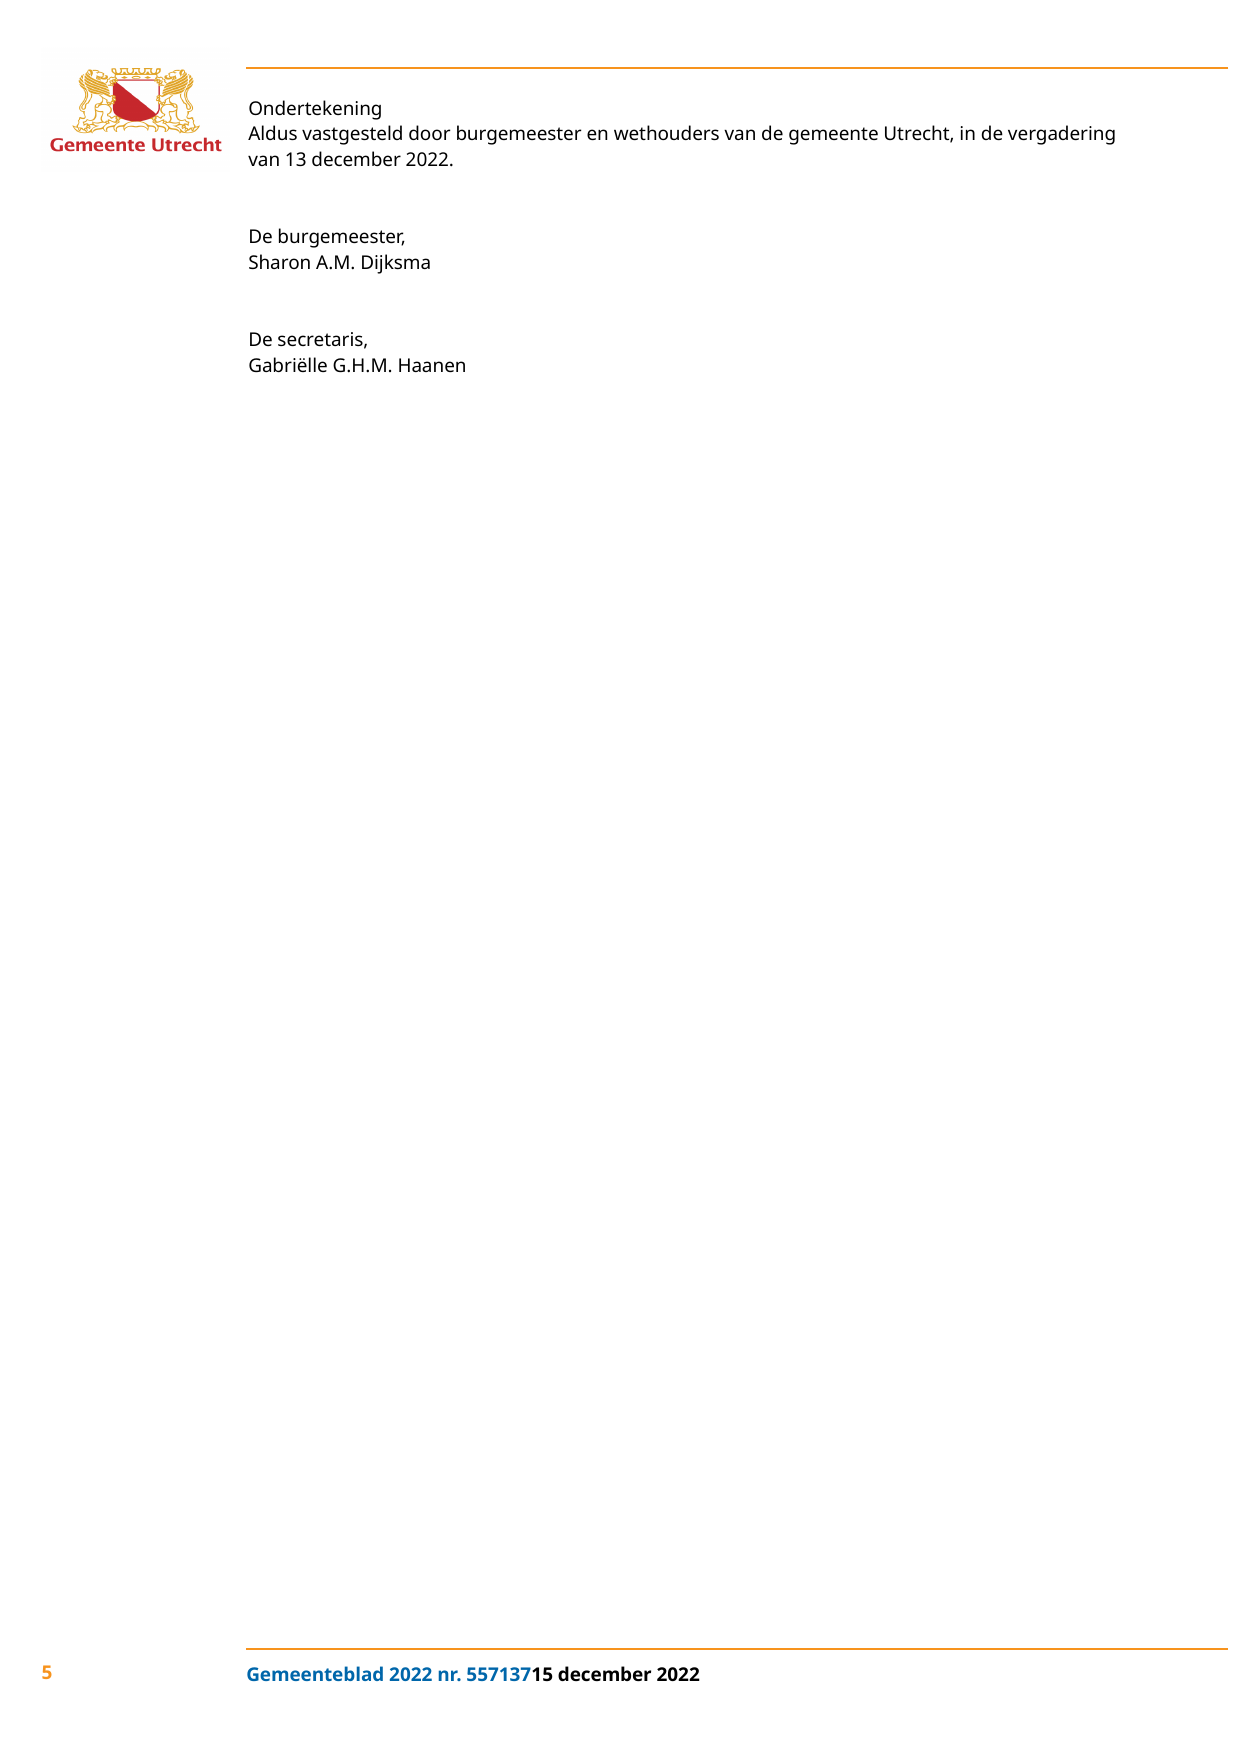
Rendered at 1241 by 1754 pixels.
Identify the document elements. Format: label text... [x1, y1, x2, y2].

text Sharon A.M. Dijksma [248, 249, 1152, 275]
text De burgemeester, [248, 223, 1152, 249]
text Ondertekening [248, 95, 1152, 121]
text De secretaris, [248, 326, 1152, 352]
picture [41, 47, 231, 172]
text Aldus vastgesteld door burgemeester en wethouders van de gemeente Utrecht, in de vergadering van 13 december 2022. [248, 121, 1152, 172]
text Gabriëlle G.H.M. Haanen [248, 352, 1152, 378]
